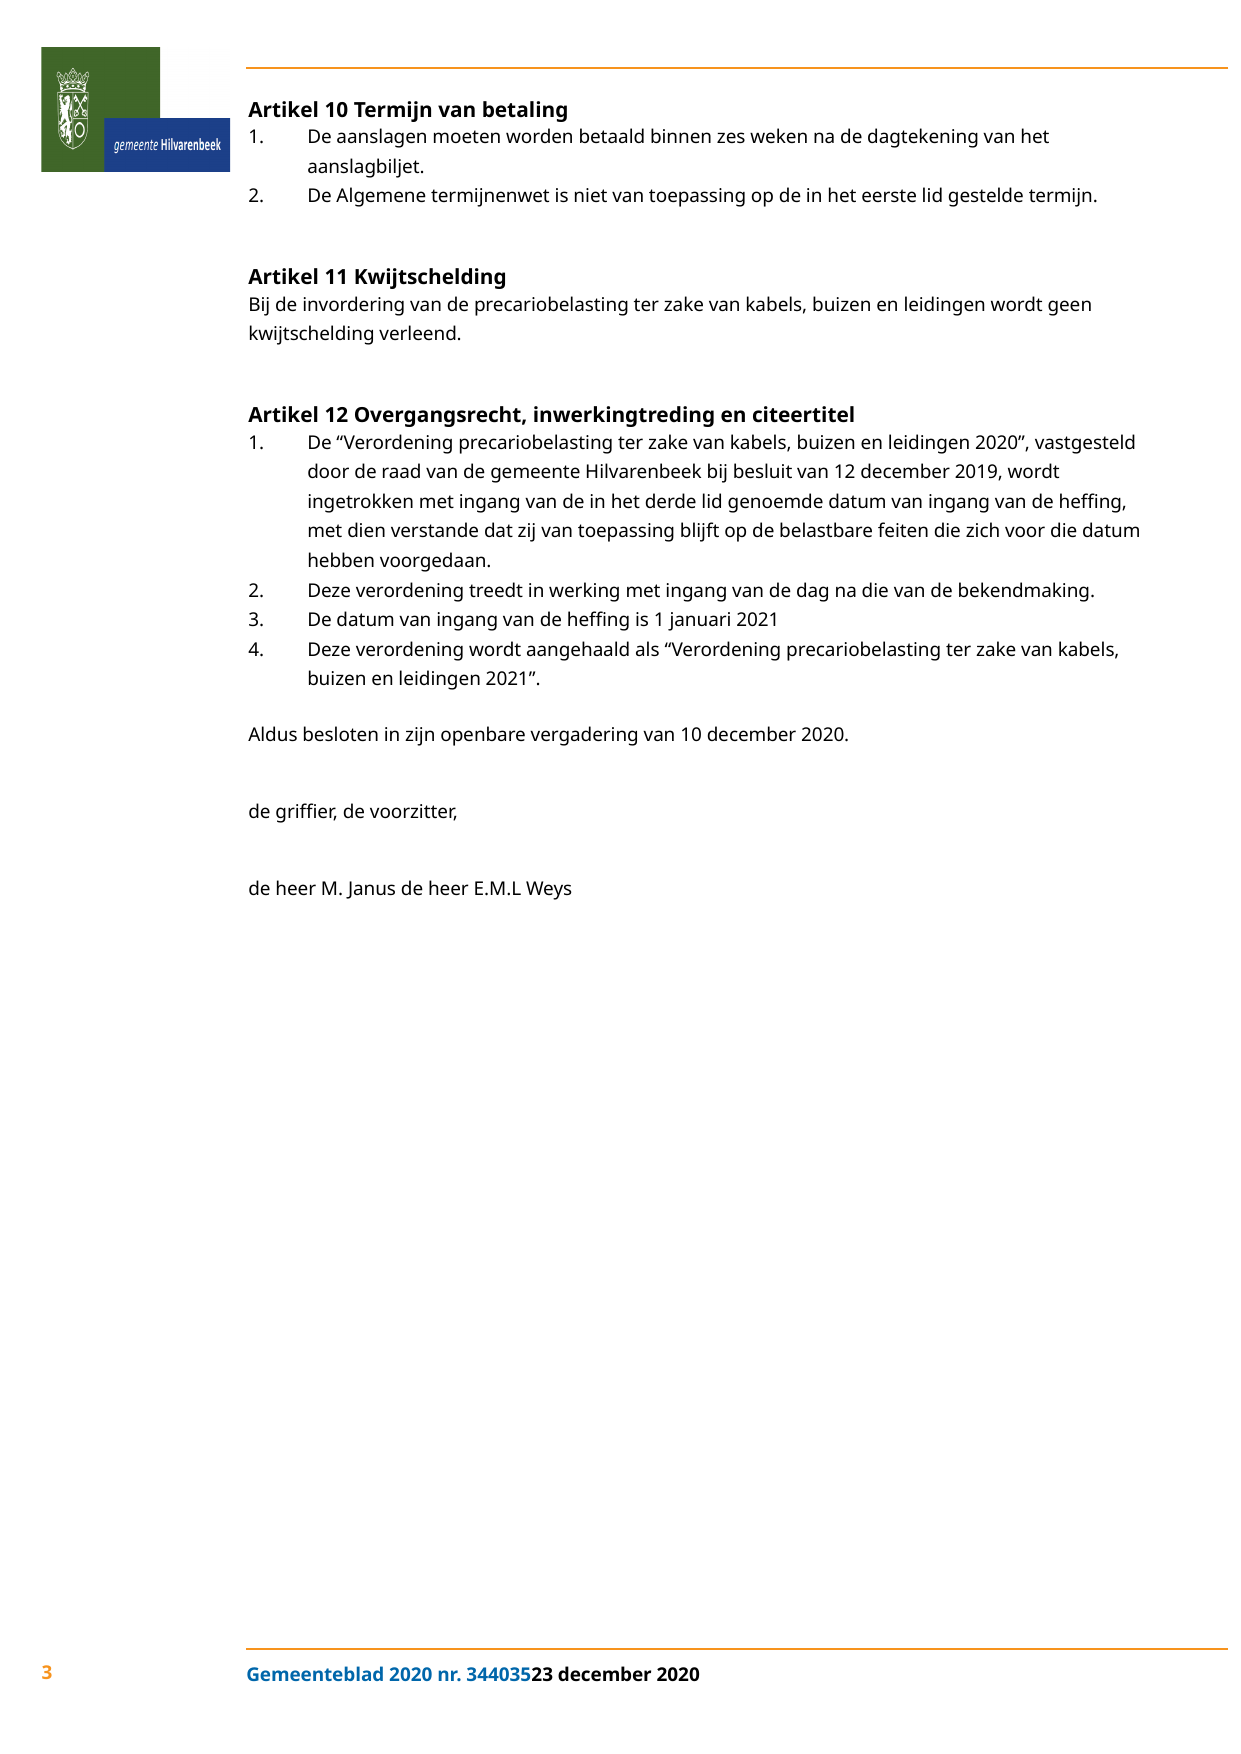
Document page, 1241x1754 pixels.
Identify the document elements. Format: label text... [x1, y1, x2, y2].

text Aldus besloten in zijn openbare vergadering van 10 december 2020. [248, 721, 1152, 747]
text Artikel 10 Termijn van betaling [248, 95, 1152, 123]
list De datum van ingang van de heffing is 1 januari 2021 [248, 606, 1152, 632]
text Bij de invordering van de precariobelasting ter zake van kabels, buizen en leidingen wordt geen kwijtschelding verleend. [248, 291, 1152, 346]
list Deze verordening wordt aangehaald als “Verordening precariobelasting ter zake van kabels, buizen en leidingen 2021”. [248, 636, 1152, 691]
list Deze verordening treedt in werking met ingang van de dag na die van de bekendmaking. [248, 577, 1152, 602]
list De “Verordening precariobelasting ter zake van kabels, buizen en leidingen 2020”, vastgesteld door de raad van de gemeente Hilvarenbeek bij besluit van 12 december 2019, wordt ingetrokken met ingang van de in het derde lid genoemde datum van ingang van de heffing, met dien verstande dat zij van toepassing blijft op de belastbare feiten die zich voor die datum hebben voorgedaan. [248, 429, 1152, 573]
text Artikel 12 Overgangsrecht, inwerkingtreding en citeertitel [248, 400, 1152, 429]
text Artikel 11 Kwijtschelding [248, 262, 1152, 291]
text de griffier, de voorzitter, [248, 798, 1152, 824]
list De aanslagen moeten worden betaald binnen zes weken na de dagtekening van het aanslagbiljet. [248, 123, 1152, 178]
picture [41, 47, 231, 172]
text de heer M. Janus de heer E.M.L Weys [248, 875, 1152, 901]
list De Algemene termijnenwet is niet van toepassing op de in het eerste lid gestelde termijn. [248, 182, 1152, 208]
